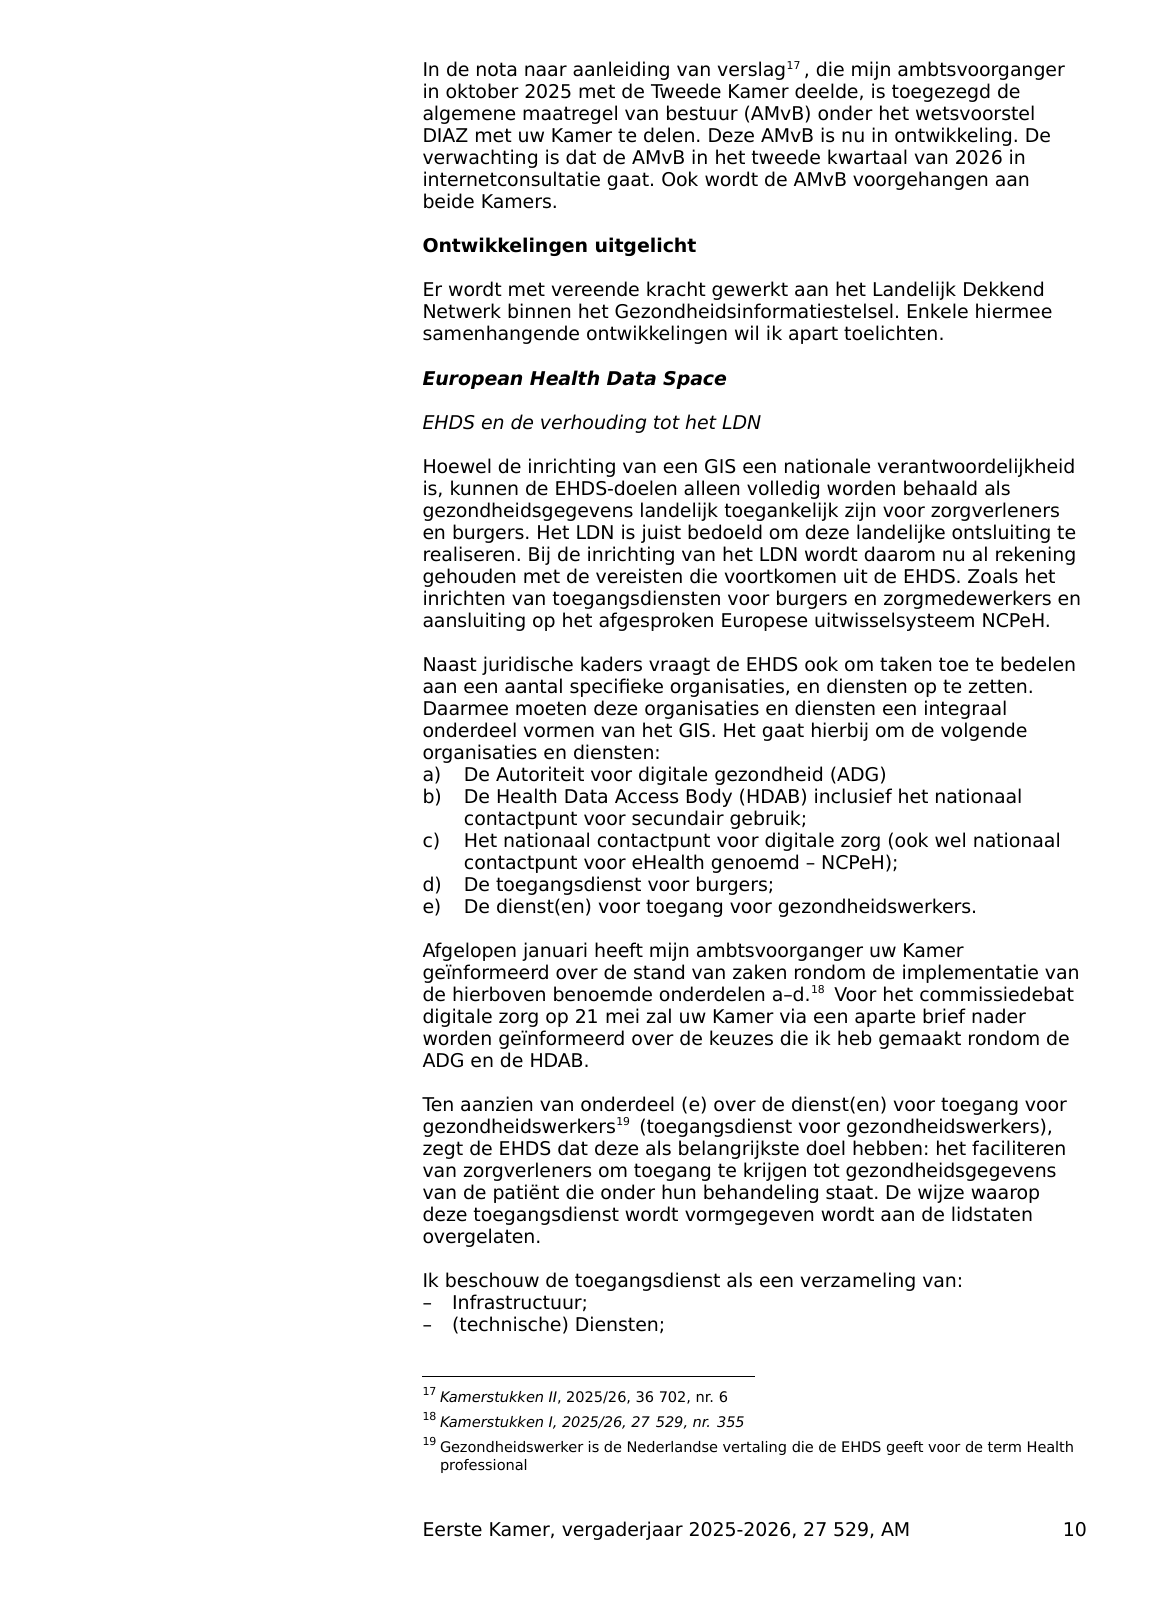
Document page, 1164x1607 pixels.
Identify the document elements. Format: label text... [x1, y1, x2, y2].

text Er wordt met vereende kracht gewerkt aan het Landelijk Dekkend Netwerk binnen het Gezondheidsinformatiestelsel. Enkele hiermee samenhangende ontwikkelingen wil ik apart toelichten. [422, 279, 1087, 345]
text d) De toegangsdienst voor burgers; [422, 873, 1087, 896]
text – (technische) Diensten; [422, 1314, 1087, 1336]
text c) Het nationaal contactpunt voor digitale zorg (ook wel nationaal contactpunt voor eHealth genoemd – NCPeH); [422, 829, 1087, 873]
text Afgelopen januari heeft mijn ambtsvoorganger uw Kamer geïnformeerd over de stand van zaken rondom de implementatie van de hierboven benoemde onderdelen a–d. Voor het commissiedebat digitale zorg op 21 mei zal uw Kamer via een aparte brief nader worden geïnformeerd over de keuzes die ik heb gemaakt rondom de ADG en de HDAB. [422, 940, 1087, 1072]
text Kamerstukken II, 2025/26, 36 702, nr. 6 [422, 1385, 1087, 1407]
text b) De Health Data Access Body (HDAB) inclusief het nationaal contactpunt voor secundair gebruik; [422, 786, 1087, 829]
text Ik beschouw de toegangsdienst als een verzameling van: [422, 1270, 1087, 1292]
text In de nota naar aanleiding van verslag, die mijn ambtsvoorganger in oktober 2025 met de Tweede Kamer deelde, is toegezegd de algemene maatregel van bestuur (AMvB) onder het wetsvoorstel DIAZ met uw Kamer te delen. Deze AMvB is nu in ontwikkeling. De verwachting is dat de AMvB in het tweede kwartaal van 2026 in internetconsultatie gaat. Ook wordt de AMvB voorgehangen aan beide Kamers. [422, 59, 1087, 213]
text e) De dienst(en) voor toegang voor gezondheidswerkers. [422, 896, 1087, 917]
text – Infrastructuur; [422, 1292, 1087, 1314]
text a) De Autoriteit voor digitale gezondheid (ADG) [422, 764, 1087, 786]
text Ten aanzien van onderdeel (e) over de dienst(en) voor toegang voor gezondheidswerkers (toegangsdienst voor gezondheidswerkers), zegt de EHDS dat deze als belangrijkste doel hebben: het faciliteren van zorgverleners om toegang te krijgen tot gezondheidsgegevens van de patiënt die onder hun behandeling staat. De wijze waarop deze toegangsdienst wordt vormgegeven wordt aan de lidstaten overgelaten. [422, 1094, 1087, 1248]
text Gezondheidswerker is de Nederlandse vertaling die de EHDS geeft voor de term Health professional [422, 1435, 1087, 1474]
text Hoewel de inrichting van een GIS een nationale verantwoordelijkheid is, kunnen de EHDS-doelen alleen volledig worden behaald als gezondheidsgegevens landelijk toegankelijk zijn voor zorgverleners en burgers. Het LDN is juist bedoeld om deze landelijke ontsluiting te realiseren. Bij de inrichting van het LDN wordt daarom nu al rekening gehouden met de vereisten die voortkomen uit de EHDS. Zoals het inrichten van toegangsdiensten voor burgers en zorgmedewerkers en aansluiting op het afgesproken Europese uitwisselsysteem NCPeH. [422, 456, 1087, 632]
subtitle European Health Data Space [422, 367, 1087, 389]
text Kamerstukken I, 2025/26, 27 529, nr. 355 [422, 1410, 1087, 1432]
text Naast juridische kaders vraagt de EHDS ook om taken toe te bedelen aan een aantal specifieke organisaties, en diensten op te zetten. Daarmee moeten deze organisaties en diensten een integraal onderdeel vormen van het GIS. Het gaat hierbij om de volgende organisaties en diensten: [422, 654, 1087, 764]
subtitle EHDS en de verhouding tot het LDN [422, 412, 1087, 433]
subtitle Ontwikkelingen uitgelicht [422, 235, 1087, 257]
